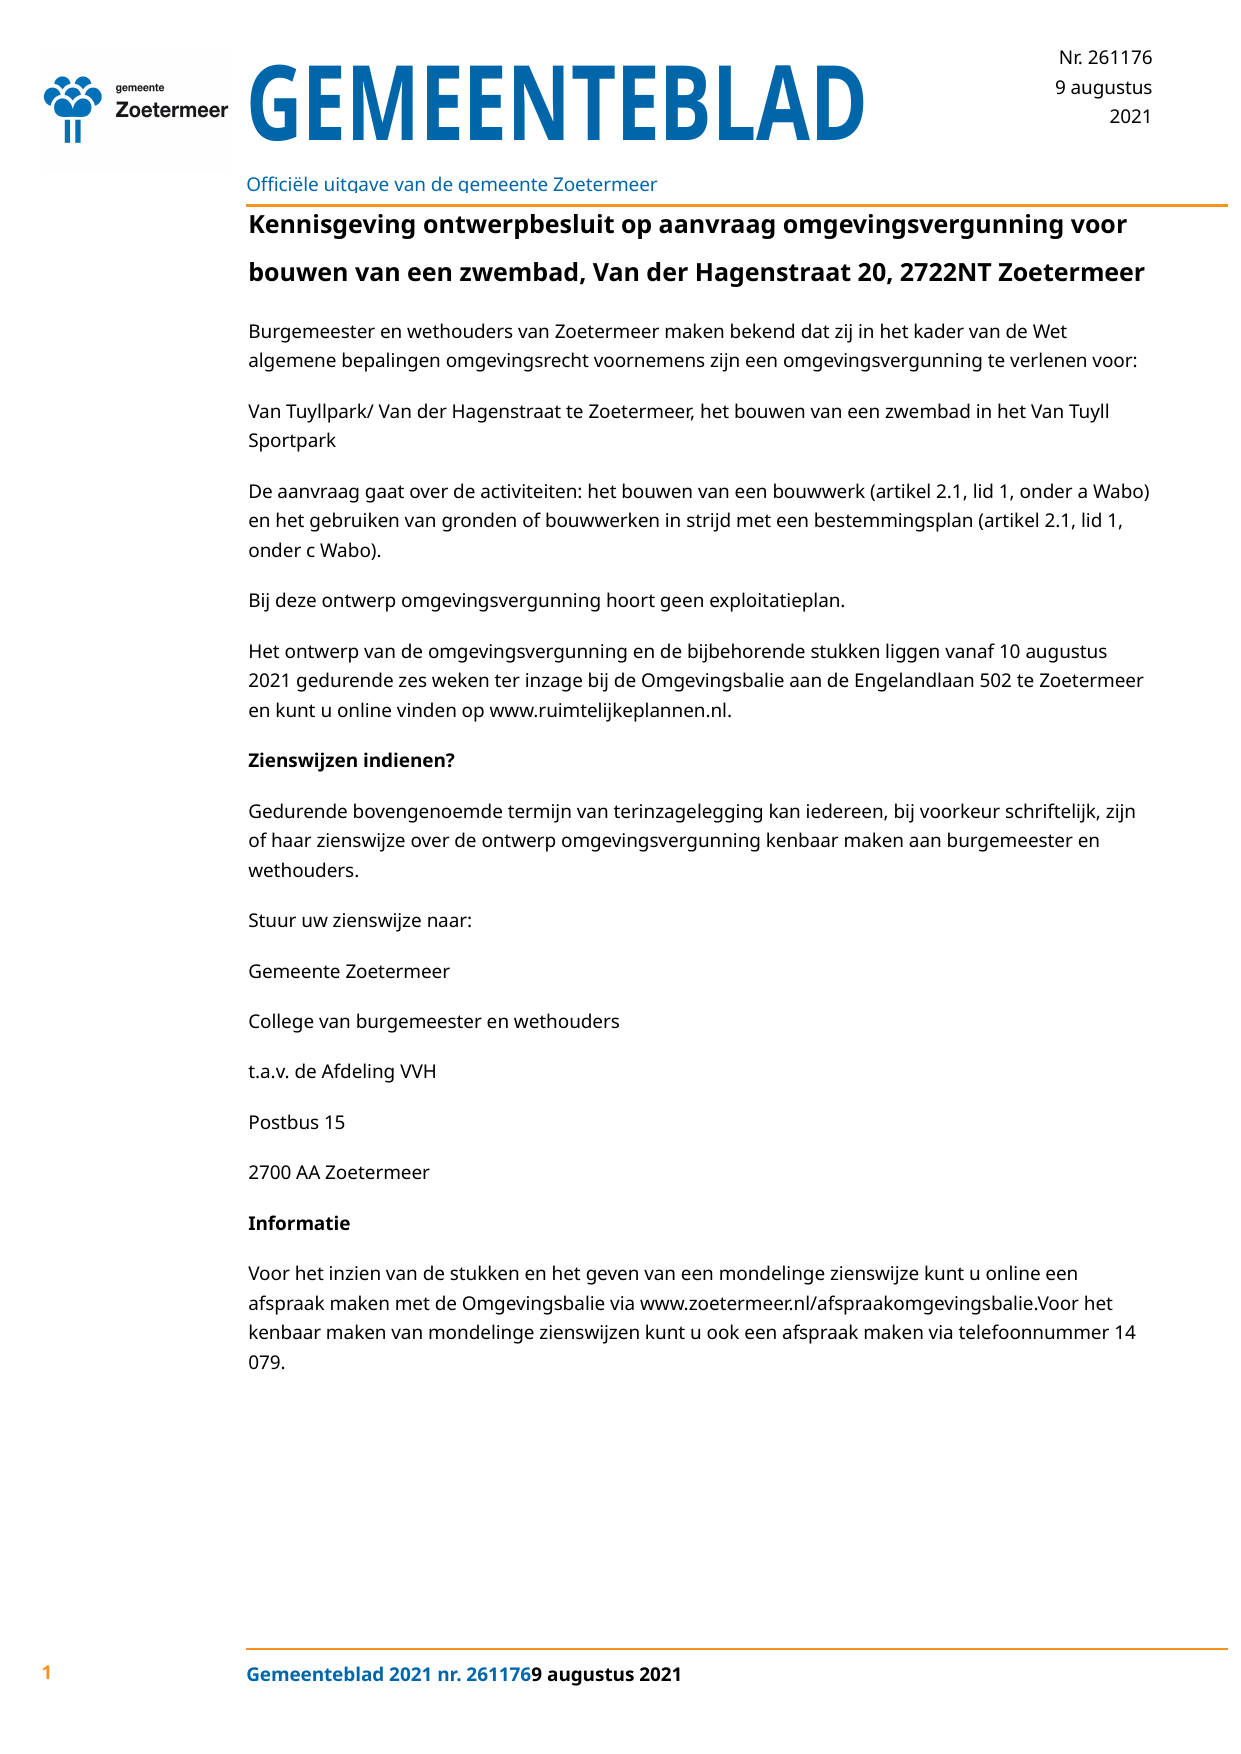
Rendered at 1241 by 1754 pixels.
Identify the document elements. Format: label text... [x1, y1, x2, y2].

text Stuur uw zienswijze naar: [248, 907, 1152, 933]
text De aanvraag gaat over de activiteiten: het bouwen van een bouwwerk (artikel 2.1, lid 1, onder a Wabo) en het gebruiken van gronden of bouwwerken in strijd met een bestemmingsplan (artikel 2.1, lid 1, onder c Wabo). [248, 478, 1152, 563]
text Informatie [248, 1210, 1152, 1236]
text Gedurende bovengenoemde termijn van terinzagelegging kan iedereen, bij voorkeur schriftelijk, zijn of haar zienswijze over de ontwerp omgevingsvergunning kenbaar maken aan burgemeester en wethouders. [248, 798, 1152, 883]
text Postbus 15 [248, 1109, 1152, 1135]
text Het ontwerp van de omgevingsvergunning en de bijbehorende stukken liggen vanaf 10 augustus 2021 gedurende zes weken ter inzage bij de Omgevingsbalie aan de Engelandlaan 502 te Zoetermeer en kunt u online vinden op www.ruimtelijkeplannen.nl. [248, 638, 1152, 723]
text t.a.v. de Afdeling VVH [248, 1059, 1152, 1084]
text Voor het inzien van de stukken en het geven van een mondelinge zienswijze kunt u online een afspraak maken met de Omgevingsbalie via www.zoetermeer.nl/afspraakomgevingsbalie.Voor het kenbaar maken van mondelinge zienswijzen kunt u ook een afspraak maken via telefoonnummer 14 079. [248, 1260, 1152, 1375]
text Van Tuyllpark/ Van der Hagenstraat te Zoetermeer, het bouwen van een zwembad in het Van Tuyll Sportpark [248, 398, 1152, 453]
text Bij deze ontwerp omgevingsvergunning hoort geen exploitatieplan. [248, 587, 1152, 613]
text Zienswijzen indienen? [248, 747, 1152, 773]
picture [41, 47, 231, 172]
text Burgemeester en wethouders van Zoetermeer maken bekend dat zij in het kader van de Wet algemene bepalingen omgevingsrecht voornemens zijn een omgevingsvergunning te verlenen voor: [248, 318, 1152, 373]
text Kennisgeving ontwerpbesluit op aanvraag omgevingsvergunning voor bouwen van een zwembad, Van der Hagenstraat 20, 2722NT Zoetermeer [248, 207, 1152, 288]
text 2700 AA Zoetermeer [248, 1159, 1152, 1185]
text Gemeente Zoetermeer [248, 958, 1152, 984]
text College van burgemeester en wethouders [248, 1008, 1152, 1034]
